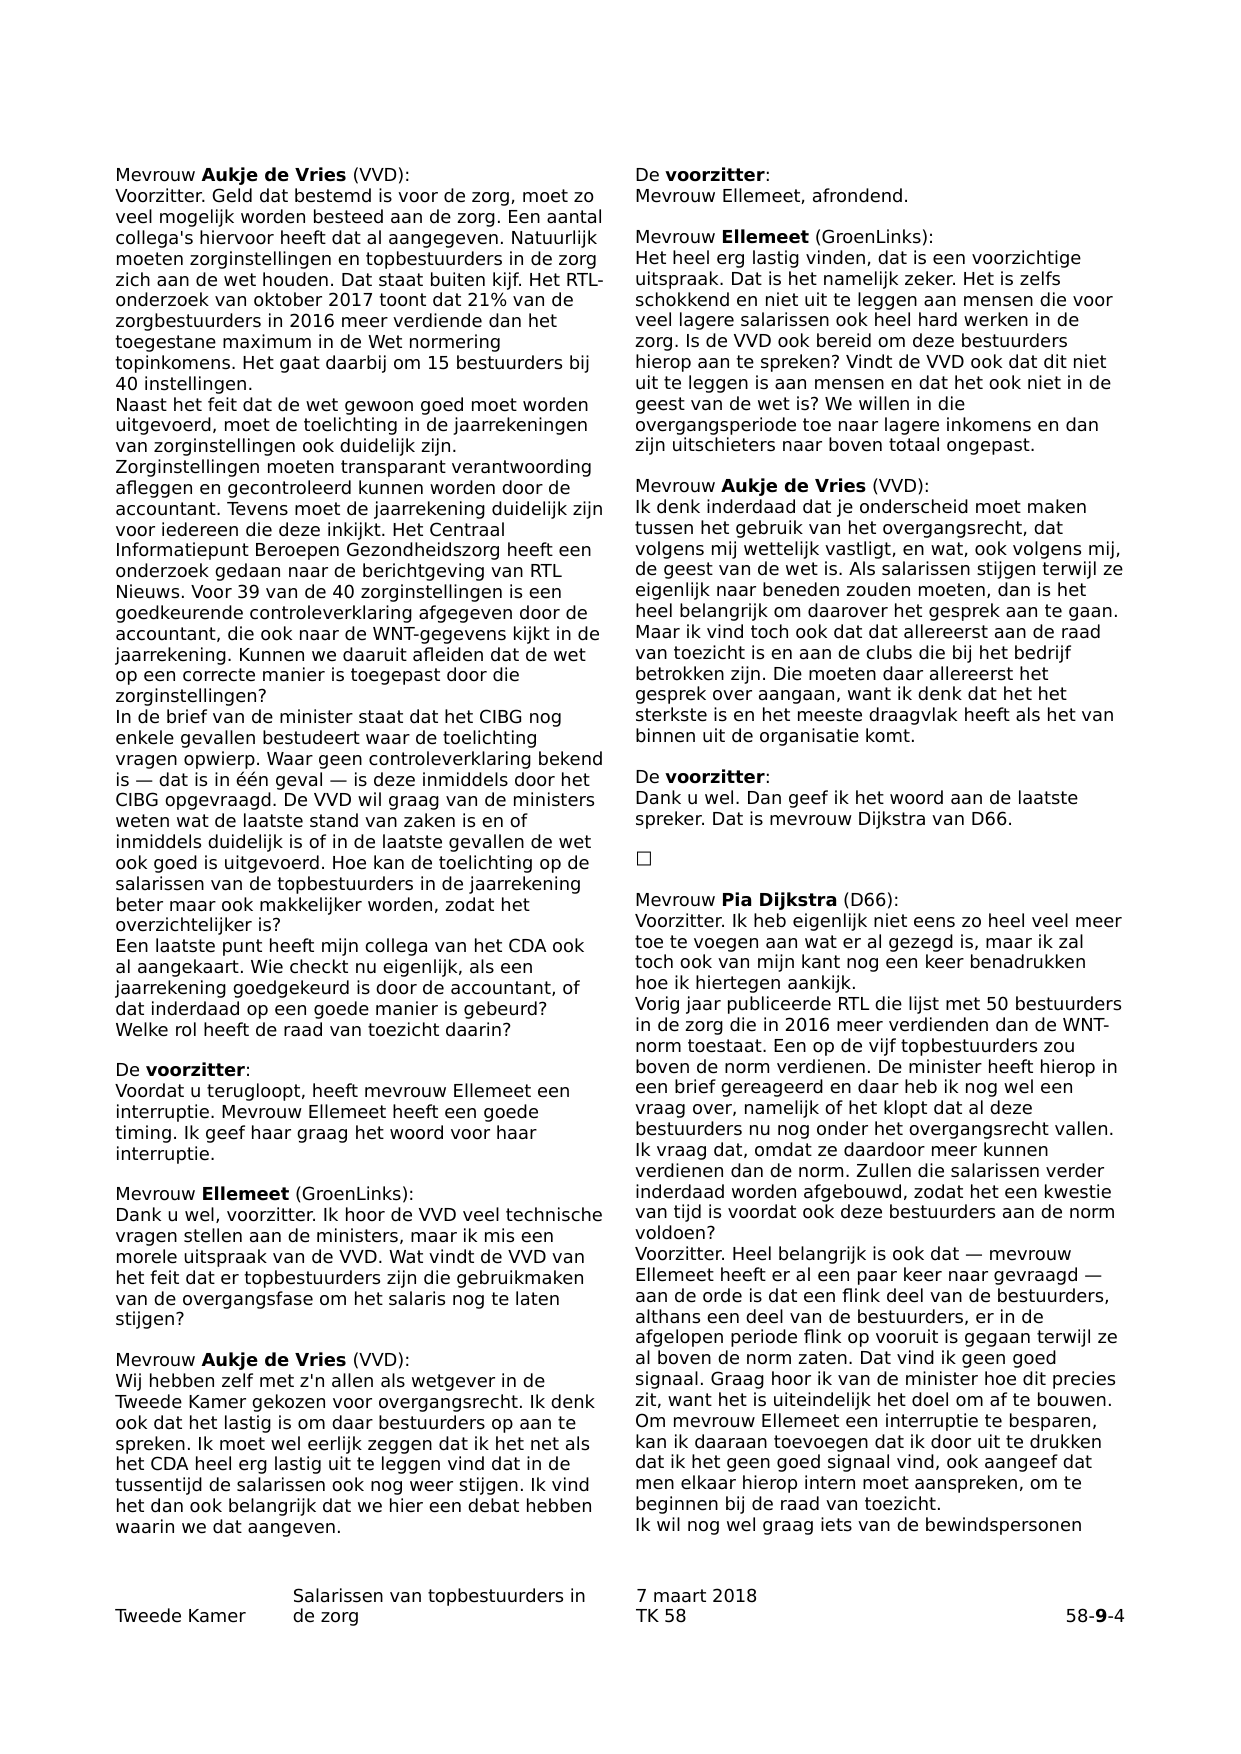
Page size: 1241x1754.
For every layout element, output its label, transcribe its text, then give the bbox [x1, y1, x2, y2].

text De voorzitter: [635, 165, 1125, 186]
text Voorzitter. Heel belangrijk is ook dat — mevrouw Ellemeet heeft er al een paar keer naar gevraagd — aan de orde is dat een flink deel van de bestuurders, althans een deel van de bestuurders, er in de afgelopen periode flink op vooruit is gegaan terwijl ze al boven de norm zaten. Dat vind ik geen goed signaal. Graag hoor ik van de minister hoe dit precies zit, want het is uiteindelijk het doel om af te bouwen. Om mevrouw Ellemeet een interruptie te besparen, kan ik daaraan toevoegen dat ik door uit te drukken dat ik het geen goed signaal vind, ook aangeef dat men elkaar hierop intern moet aanspreken, om te beginnen bij de raad van toezicht. [635, 1244, 1125, 1515]
text Voordat u terugloopt, heeft mevrouw Ellemeet een interruptie. Mevrouw Ellemeet heeft een goede timing. Ik geef haar graag het woord voor haar interruptie. [115, 1081, 605, 1164]
text Ik wil nog wel graag iets van de bewindspersonen [635, 1515, 1125, 1536]
text Mevrouw Ellemeet (GroenLinks): [115, 1184, 605, 1205]
text Dank u wel. Dan geef ik het woord aan de laatste spreker. Dat is mevrouw Dijkstra van D66. [635, 787, 1125, 829]
text Ik denk inderdaad dat je onderscheid moet maken tussen het gebruik van het overgangsrecht, dat volgens mij wettelijk vastligt, en wat, ook volgens mij, de geest van de wet is. Als salarissen stijgen terwijl ze eigenlijk naar beneden zouden moeten, dan is het heel belangrijk om daarover het gesprek aan te gaan. Maar ik vind toch ook dat dat allereerst aan de raad van toezicht is en aan de clubs die bij het bedrijf betrokken zijn. Die moeten daar allereerst het gesprek over aangaan, want ik denk dat het het sterkste is en het meeste draagvlak heeft als het van binnen uit de organisatie komt. [635, 497, 1125, 747]
text Voorzitter. Geld dat bestemd is voor de zorg, moet zo veel mogelijk worden besteed aan de zorg. Een aantal collega's hiervoor heeft dat al aangegeven. Natuurlijk moeten zorginstellingen en topbestuurders in de zorg zich aan de wet houden. Dat staat buiten kijf. Het RTL-onderzoek van oktober 2017 toont dat 21% van de zorgbestuurders in 2016 meer verdiende dan het toegestane maximum in de Wet normering topinkomens. Het gaat daarbij om 15 bestuurders bij 40 instellingen. [115, 186, 605, 394]
text Vorig jaar publiceerde RTL die lijst met 50 bestuurders in de zorg die in 2016 meer verdienden dan de WNT-norm toestaat. Een op de vijf topbestuurders zou boven de norm verdienen. De minister heeft hierop in een brief gereageerd en daar heb ik nog wel een vraag over, namelijk of het klopt dat al deze bestuurders nu nog onder het overgangsrecht vallen. Ik vraag dat, omdat ze daardoor meer kunnen verdienen dan de norm. Zullen die salarissen verder inderdaad worden afgebouwd, zodat het een kwestie van tijd is voordat ook deze bestuurders aan de norm voldoen? [635, 994, 1125, 1244]
text ⬜ [635, 849, 1125, 870]
text Mevrouw Pia Dijkstra (D66): [635, 890, 1125, 911]
text Voorzitter. Ik heb eigenlijk niet eens zo heel veel meer toe te voegen aan wat er al gezegd is, maar ik zal toch ook van mijn kant nog een keer benadrukken hoe ik hiertegen aankijk. [635, 911, 1125, 994]
text Het heel erg lastig vinden, dat is een voorzichtige uitspraak. Dat is het namelijk zeker. Het is zelfs schokkend en niet uit te leggen aan mensen die voor veel lagere salarissen ook heel hard werken in de zorg. Is de VVD ook bereid om deze bestuurders hierop aan te spreken? Vindt de VVD ook dat dit niet uit te leggen is aan mensen en dat het ook niet in de geest van de wet is? We willen in die overgangsperiode toe naar lagere inkomens en dan zijn uitschieters naar boven totaal ongepast. [635, 248, 1125, 456]
text In de brief van de minister staat dat het CIBG nog enkele gevallen bestudeert waar de toelichting vragen opwierp. Waar geen controleverklaring bekend is — dat is in één geval — is deze inmiddels door het CIBG opgevraagd. De VVD wil graag van de ministers weten wat de laatste stand van zaken is en of inmiddels duidelijk is of in de laatste gevallen de wet ook goed is uitgevoerd. Hoe kan de toelichting op de salarissen van de topbestuurders in de jaarrekening beter maar ook makkelijker worden, zodat het overzichtelijker is? [115, 707, 605, 936]
text Naast het feit dat de wet gewoon goed moet worden uitgevoerd, moet de toelichting in de jaarrekeningen van zorginstellingen ook duidelijk zijn. Zorginstellingen moeten transparant verantwoording afleggen en gecontroleerd kunnen worden door de accountant. Tevens moet de jaarrekening duidelijk zijn voor iedereen die deze inkijkt. Het Centraal Informatiepunt Beroepen Gezondheidszorg heeft een onderzoek gedaan naar de berichtgeving van RTL Nieuws. Voor 39 van de 40 zorginstellingen is een goedkeurende controleverklaring afgegeven door de accountant, die ook naar de WNT-gegevens kijkt in de jaarrekening. Kunnen we daaruit afleiden dat de wet op een correcte manier is toegepast door die zorginstellingen? [115, 394, 605, 707]
text Wij hebben zelf met z'n allen als wetgever in de Tweede Kamer gekozen voor overgangsrecht. Ik denk ook dat het lastig is om daar bestuurders op aan te spreken. Ik moet wel eerlijk zeggen dat ik het net als het CDA heel erg lastig uit te leggen vind dat in de tussentijd de salarissen ook nog weer stijgen. Ik vind het dan ook belangrijk dat we hier een debat hebben waarin we dat aangeven. [115, 1371, 605, 1537]
text Mevrouw Ellemeet, afrondend. [635, 186, 1125, 207]
text Dank u wel, voorzitter. Ik hoor de VVD veel technische vragen stellen aan de ministers, maar ik mis een morele uitspraak van de VVD. Wat vindt de VVD van het feit dat er topbestuurders zijn die gebruikmaken van de overgangsfase om het salaris nog te laten stijgen? [115, 1205, 605, 1330]
text Een laatste punt heeft mijn collega van het CDA ook al aangekaart. Wie checkt nu eigenlijk, als een jaarrekening goedgekeurd is door de accountant, of dat inderdaad op een goede manier is gebeurd? Welke rol heeft de raad van toezicht daarin? [115, 936, 605, 1040]
text De voorzitter: [635, 767, 1125, 787]
text Mevrouw Aukje de Vries (VVD): [115, 1350, 605, 1371]
text Mevrouw Ellemeet (GroenLinks): [635, 227, 1125, 248]
text De voorzitter: [115, 1060, 605, 1081]
text Mevrouw Aukje de Vries (VVD): [115, 165, 605, 186]
text Mevrouw Aukje de Vries (VVD): [635, 476, 1125, 497]
